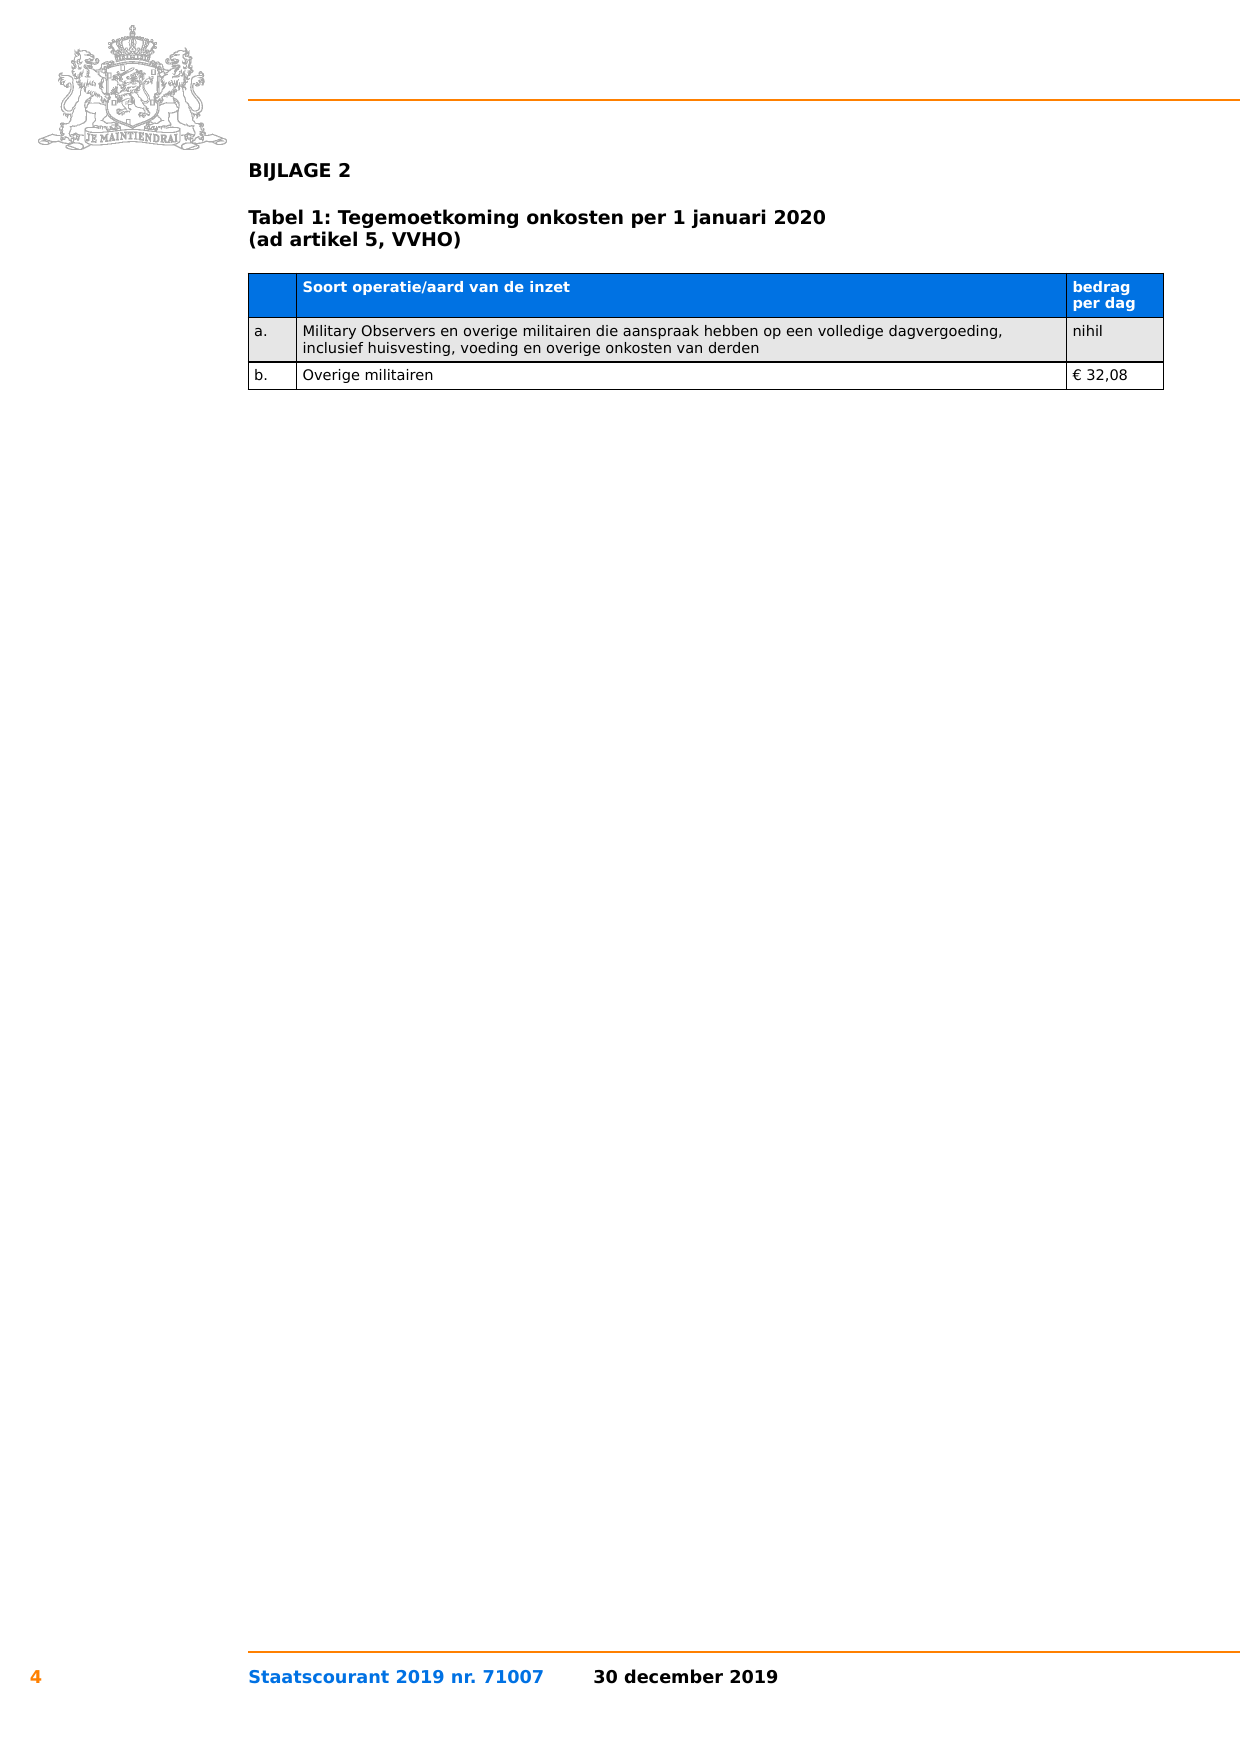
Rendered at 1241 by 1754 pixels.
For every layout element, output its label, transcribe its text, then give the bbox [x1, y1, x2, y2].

text (ad artikel 5, VVHO) [248, 229, 1163, 251]
table_cell nihil [1067, 318, 1163, 361]
table_header bedrag per dag [1067, 274, 1163, 317]
table_cell Overige militairen [297, 363, 1066, 389]
subtitle BIJLAGE 2 [248, 160, 1163, 182]
table_header [249, 274, 296, 317]
text Tabel 1: Tegemoetkoming onkosten per 1 januari 2020 [248, 207, 1163, 229]
table_cell Military Observers en overige militairen die aanspraak hebben op een volledige dagvergoeding, inclusief huisvesting, voeding en overige onkosten van derden [297, 318, 1066, 361]
table_header Soort operatie/aard van de inzet [297, 274, 1066, 317]
picture [38, 25, 227, 150]
table_cell € 32,08 [1067, 363, 1163, 389]
table_cell b. [249, 363, 296, 389]
table_cell a. [249, 318, 296, 361]
